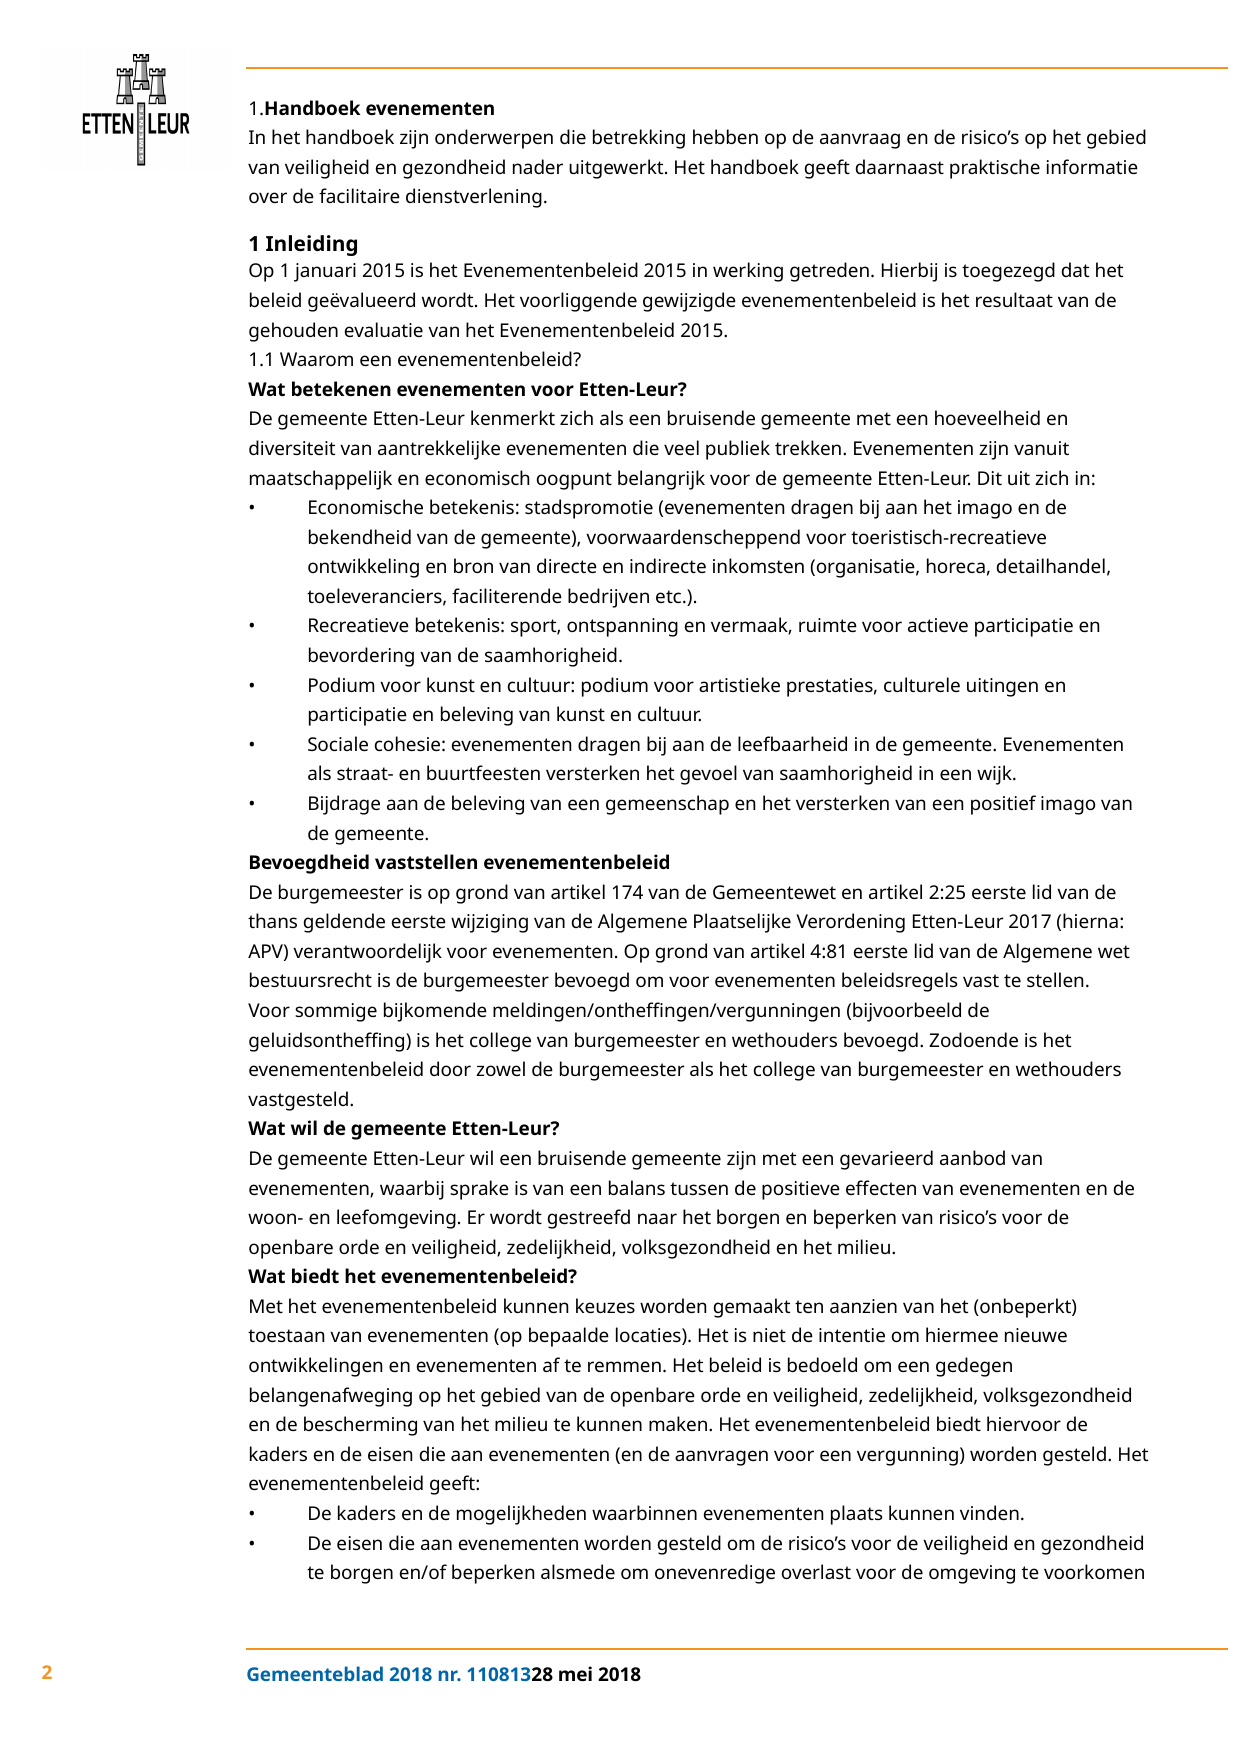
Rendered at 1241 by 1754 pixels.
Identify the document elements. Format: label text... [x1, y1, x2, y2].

text 1.1 Waarom een evenementenbeleid? [248, 346, 1152, 372]
list Bijdrage aan de beleving van een gemeenschap en het versterken van een positief imago van de gemeente. [248, 790, 1152, 845]
list Economische betekenis: stadspromotie (evenementen dragen bij aan het imago en de bekendheid van de gemeente), voorwaardenscheppend voor toeristisch-recreatieve ontwikkeling en bron van directe en indirecte inkomsten (organisatie, horeca, detailhandel, toeleveranciers, faciliterende bedrijven etc.). [248, 494, 1152, 609]
list De eisen die aan evenementen worden gesteld om de risico’s voor de veiligheid en gezondheid te borgen en/of beperken alsmede om onevenredige overlast voor de omgeving te voorkomen [248, 1530, 1152, 1585]
text Wat betekenen evenementen voor Etten-Leur? [248, 376, 1152, 402]
text Wat wil de gemeente Etten-Leur? [248, 1116, 1152, 1141]
text 1 Inleiding [248, 229, 1152, 258]
list Podium voor kunst en cultuur: podium voor artistieke prestaties, culturele uitingen en participatie en beleving van kunst en cultuur. [248, 672, 1152, 727]
text Met het evenementenbeleid kunnen keuzes worden gemaakt ten aanzien van het (onbeperkt) toestaan van evenementen (op bepaalde locaties). Het is niet de intentie om hiermee nieuwe ontwikkelingen en evenementen af te remmen. Het beleid is bedoeld om een gedegen belangenafweging op het gebied van de openbare orde en veiligheid, zedelijkheid, volksgezondheid en de bescherming van het milieu te kunnen maken. Het evenementenbeleid biedt hiervoor de kaders en de eisen die aan evenementen (en de aanvragen voor een vergunning) worden gesteld. Het evenementenbeleid geeft: [248, 1293, 1152, 1496]
text In het handboek zijn onderwerpen die betrekking hebben op de aanvraag en de risico’s op het gebied van veiligheid en gezondheid nader uitgewerkt. Het handboek geeft daarnaast praktische informatie over de facilitaire dienstverlening. [248, 124, 1152, 209]
text Bevoegdheid vaststellen evenementenbeleid [248, 849, 1152, 875]
text De gemeente Etten-Leur kenmerkt zich als een bruisende gemeente met een hoeveelheid en diversiteit van aantrekkelijke evenementen die veel publiek trekken. Evenementen zijn vanuit maatschappelijk en economisch oogpunt belangrijk voor de gemeente Etten-Leur. Dit uit zich in: [248, 406, 1152, 490]
list De kaders en de mogelijkheden waarbinnen evenementen plaats kunnen vinden. [248, 1500, 1152, 1526]
list Sociale cohesie: evenementen dragen bij aan de leefbaarheid in de gemeente. Evenementen als straat- en buurtfeesten versterken het gevoel van saamhorigheid in een wijk. [248, 731, 1152, 786]
text Op 1 januari 2015 is het Evenementenbeleid 2015 in werking getreden. Hierbij is toegezegd dat het beleid geëvalueerd wordt. Het voorliggende gewijzigde evenementenbeleid is het resultaat van de gehouden evaluatie van het Evenementenbeleid 2015. [248, 258, 1152, 342]
text De gemeente Etten-Leur wil een bruisende gemeente zijn met een gevarieerd aanbod van evenementen, waarbij sprake is van een balans tussen de positieve effecten van evenementen en de woon- en leefomgeving. Er wordt gestreefd naar het borgen en beperken van risico’s voor de openbare orde en veiligheid, zedelijkheid, volksgezondheid en het milieu. [248, 1145, 1152, 1259]
text De burgemeester is op grond van artikel 174 van de Gemeentewet en artikel 2:25 eerste lid van de thans geldende eerste wijziging van de Algemene Plaatselijke Verordening Etten-Leur 2017 (hierna: APV) verantwoordelijk voor evenementen. Op grond van artikel 4:81 eerste lid van de Algemene wet bestuursrecht is de burgemeester bevoegd om voor evenementen beleidsregels vast te stellen. [248, 879, 1152, 993]
picture [41, 47, 231, 172]
text 1.Handboek evenementen [248, 95, 1152, 121]
list Recreatieve betekenis: sport, ontspanning en vermaak, ruimte voor actieve participatie en bevordering van de saamhorigheid. [248, 613, 1152, 668]
text Wat biedt het evenementenbeleid? [248, 1263, 1152, 1289]
text Voor sommige bijkomende meldingen/ontheffingen/vergunningen (bijvoorbeeld de geluidsontheffing) is het college van burgemeester en wethouders bevoegd. Zodoende is het evenementenbeleid door zowel de burgemeester als het college van burgemeester en wethouders vastgesteld. [248, 997, 1152, 1112]
